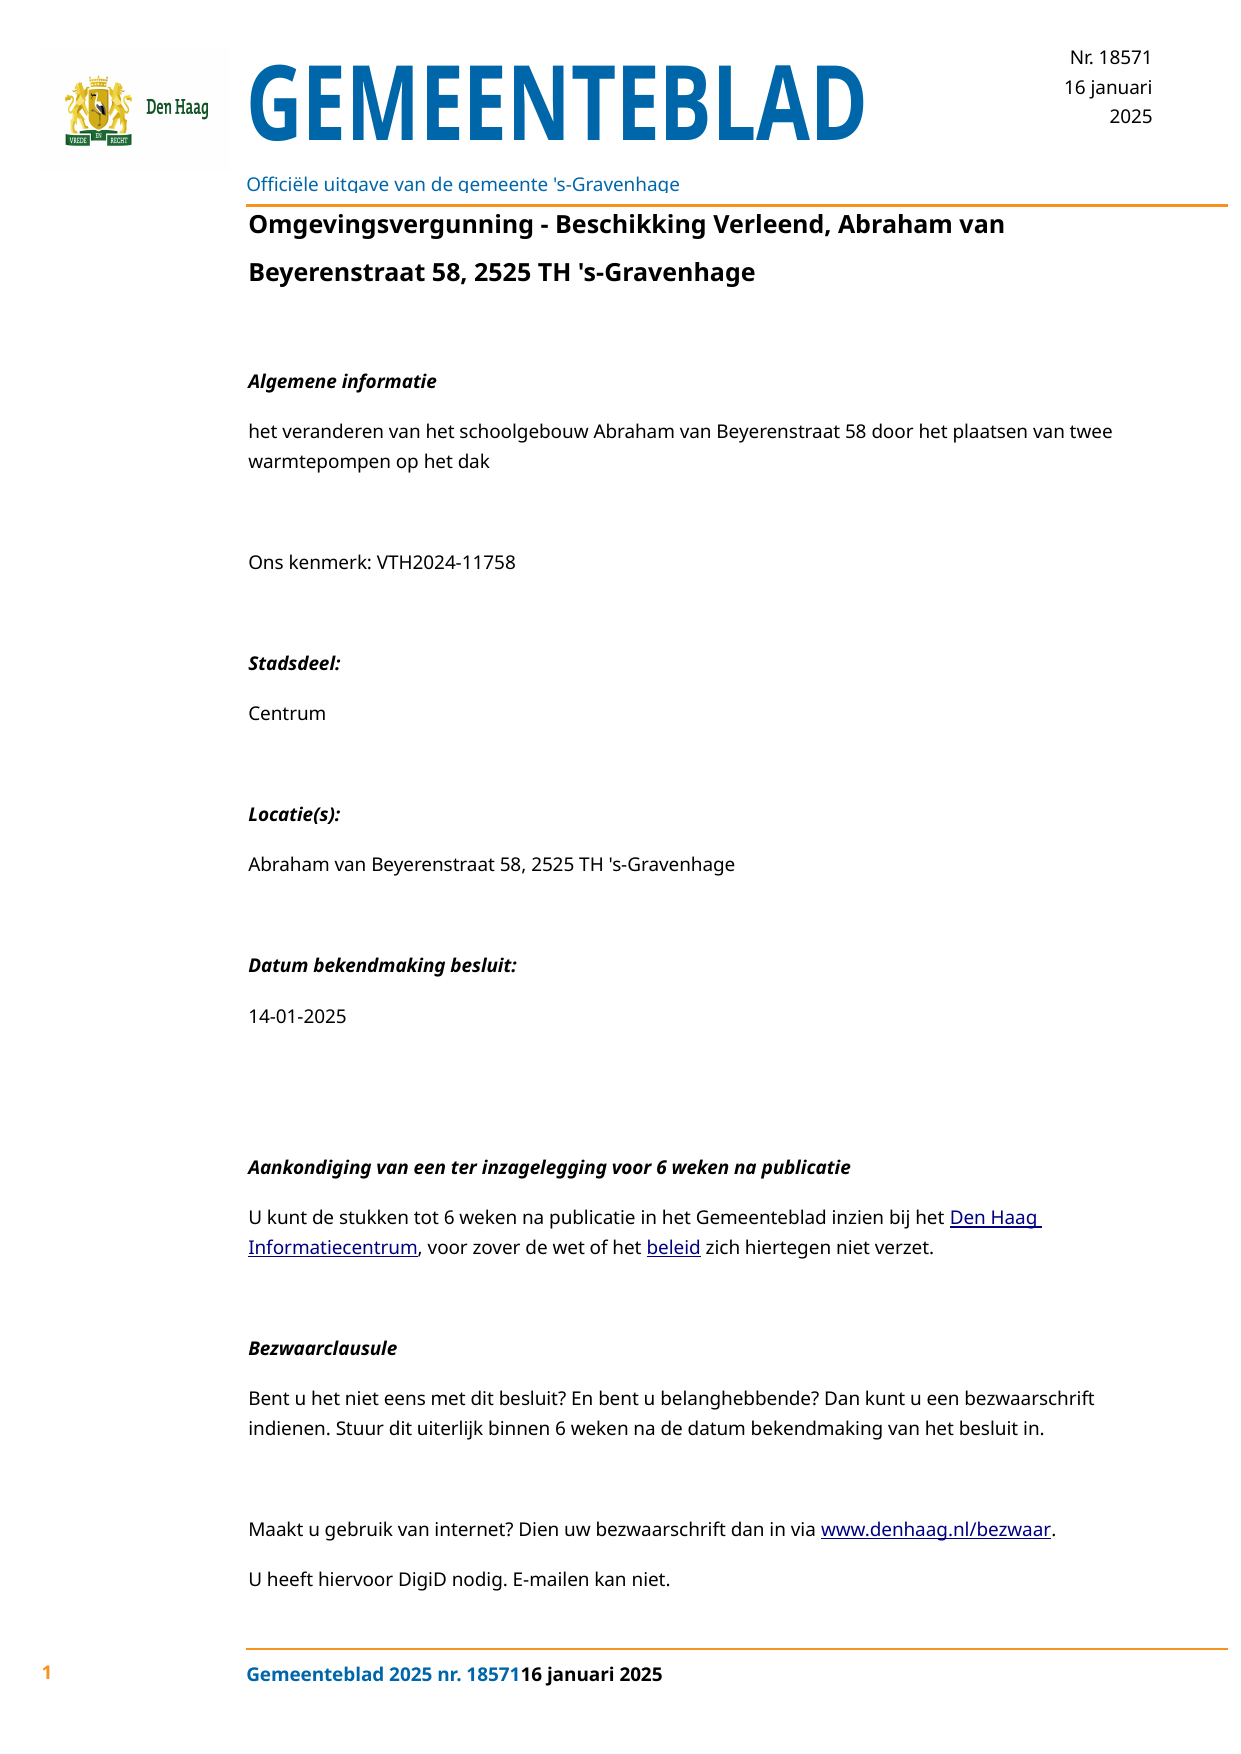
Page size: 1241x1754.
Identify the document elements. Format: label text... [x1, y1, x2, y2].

text Abraham van Beyerenstraat 58, 2525 TH 's-Gravenhage [248, 852, 1152, 877]
text Maakt u gebruik van internet? Dien uw bezwaarschrift dan in via www.denhaag.nl/bezwaar. [248, 1516, 1152, 1542]
text Aankondiging van een ter inzagelegging voor 6 weken na publicatie [248, 1154, 1152, 1180]
text Stadsdeel: [248, 650, 1152, 676]
text 14-01-2025 [248, 1003, 1152, 1029]
text Locatie(s): [248, 801, 1152, 827]
picture [41, 47, 231, 172]
text Omgevingsvergunning - Beschikking Verleend, Abraham van Beyerenstraat 58, 2525 TH 's-Gravenhage [248, 207, 1152, 288]
text U heeft hiervoor DigiD nodig. E-mailen kan niet. [248, 1566, 1152, 1592]
text U kunt de stukken tot 6 weken na publicatie in het Gemeenteblad inzien bij het Den Haag Informatiecentrum, voor zover de wet of het beleid zich hiertegen niet verzet. [248, 1204, 1152, 1260]
text Algemene informatie [248, 368, 1152, 394]
text Datum bekendmaking besluit: [248, 952, 1152, 978]
text Ons kenmerk: VTH2024-11758 [248, 549, 1152, 575]
text Centrum [248, 700, 1152, 726]
text Bezwaarclausule [248, 1335, 1152, 1361]
text Bent u het niet eens met dit besluit? En bent u belanghebbende? Dan kunt u een bezwaarschrift indienen. Stuur dit uiterlijk binnen 6 weken na de datum bekendmaking van het besluit in. [248, 1385, 1152, 1441]
text het veranderen van het schoolgebouw Abraham van Beyerenstraat 58 door het plaatsen van twee warmtepompen op het dak [248, 419, 1152, 474]
